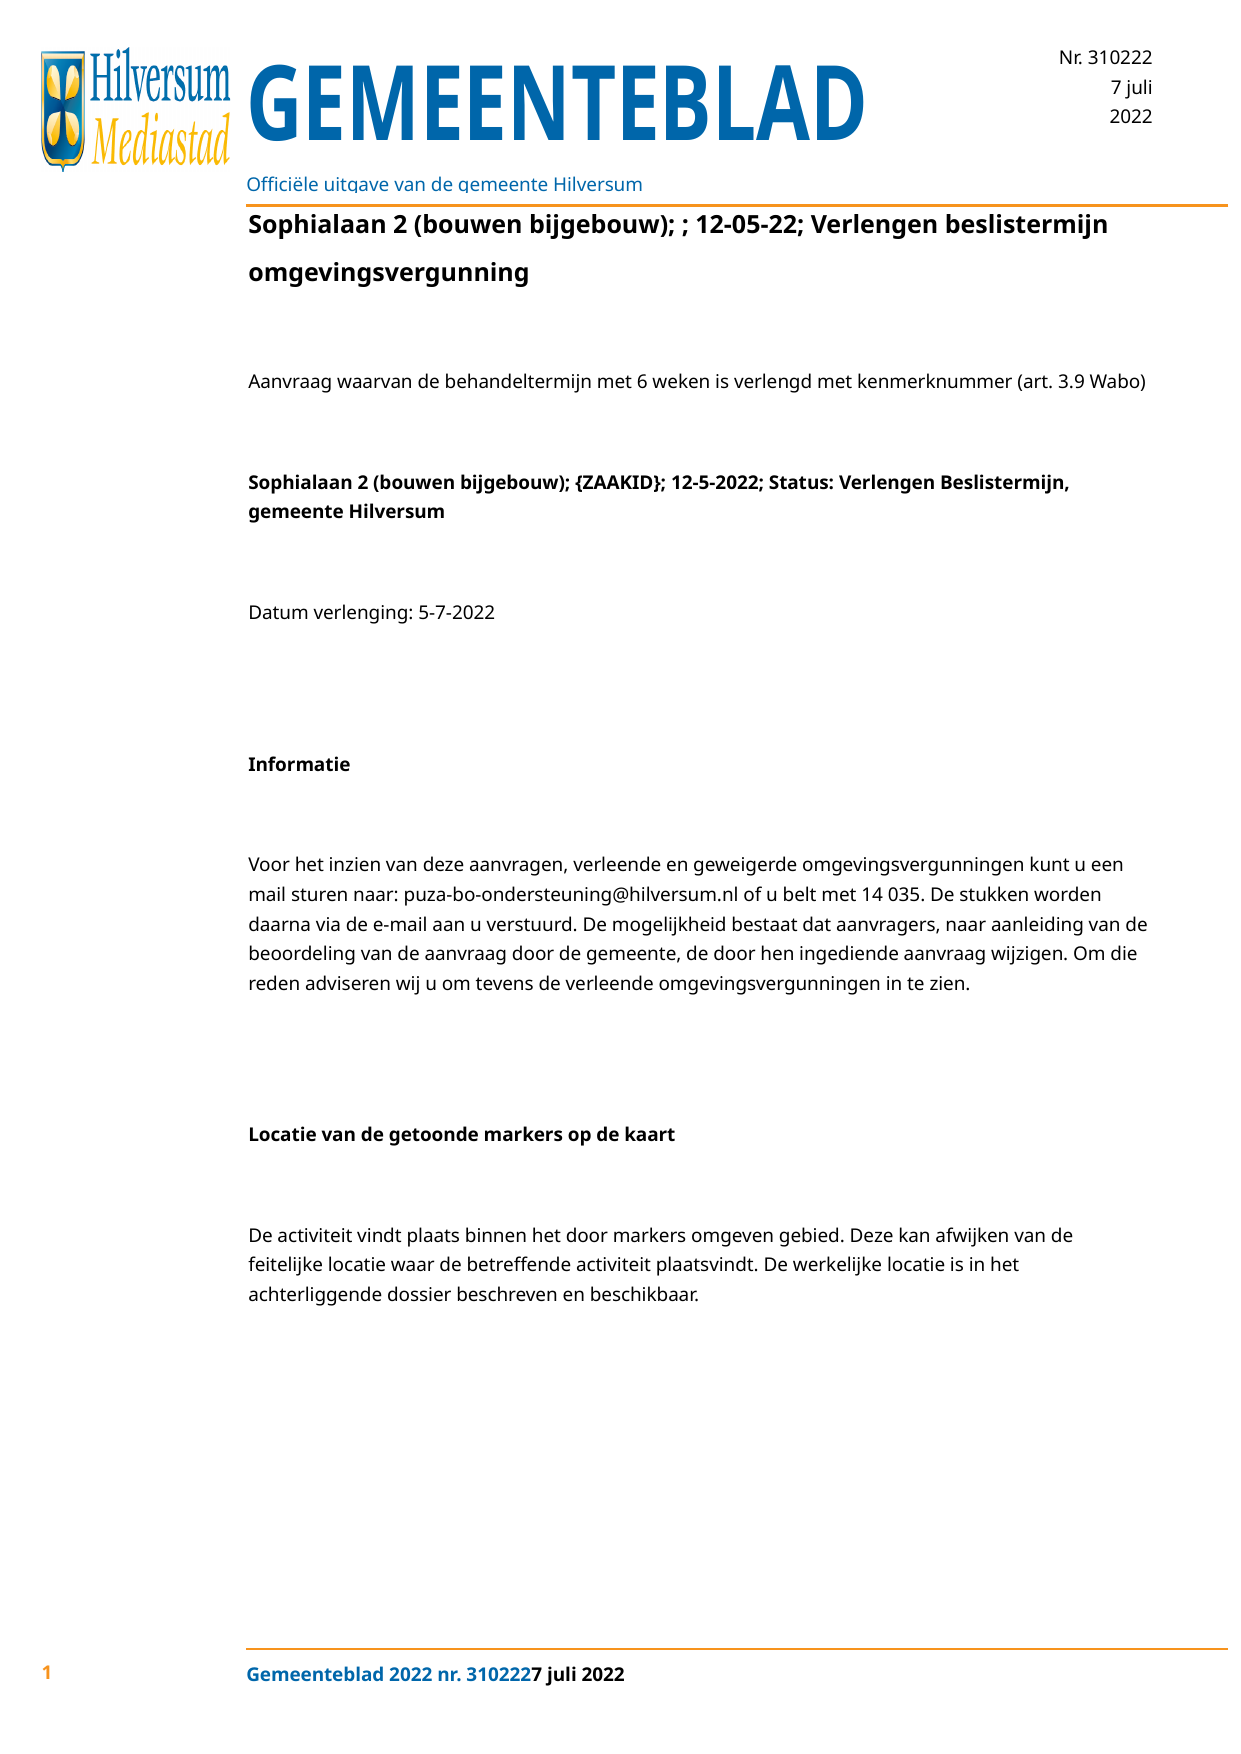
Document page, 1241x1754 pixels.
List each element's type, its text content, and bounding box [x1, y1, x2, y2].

text De activiteit vindt plaats binnen het door markers omgeven gebied. Deze kan afwijken van de feitelijke locatie waar de betreffende activiteit plaatsvindt. De werkelijke locatie is in het achterliggende dossier beschreven en beschikbaar. [248, 1222, 1152, 1307]
text Informatie [248, 751, 1152, 777]
text Datum verlenging: 5-7-2022 [248, 599, 1152, 625]
text Sophialaan 2 (bouwen bijgebouw); {ZAAKID}; 12-5-2022; Status: Verlengen Beslistermijn, gemeente Hilversum [248, 469, 1152, 524]
text Aanvraag waarvan de behandeltermijn met 6 weken is verlengd met kenmerknummer (art. 3.9 Wabo) [248, 368, 1152, 394]
text Locatie van de getoonde markers op de kaart [248, 1121, 1152, 1147]
text Voor het inzien van deze aanvragen, verleende en geweigerde omgevingsvergunningen kunt u een mail sturen naar: puza-bo-ondersteuning@hilversum.nl of u belt met 14 035. De stukken worden daarna via de e-mail aan u verstuurd. De mogelijkheid bestaat dat aanvragers, naar aanleiding van de beoordeling van de aanvraag door de gemeente, de door hen ingediende aanvraag wijzigen. Om die reden adviseren wij u om tevens de verleende omgevingsvergunningen in te zien. [248, 852, 1152, 996]
text Sophialaan 2 (bouwen bijgebouw); ; 12-05-22; Verlengen beslistermijn omgevingsvergunning [248, 207, 1152, 288]
picture [41, 47, 231, 172]
